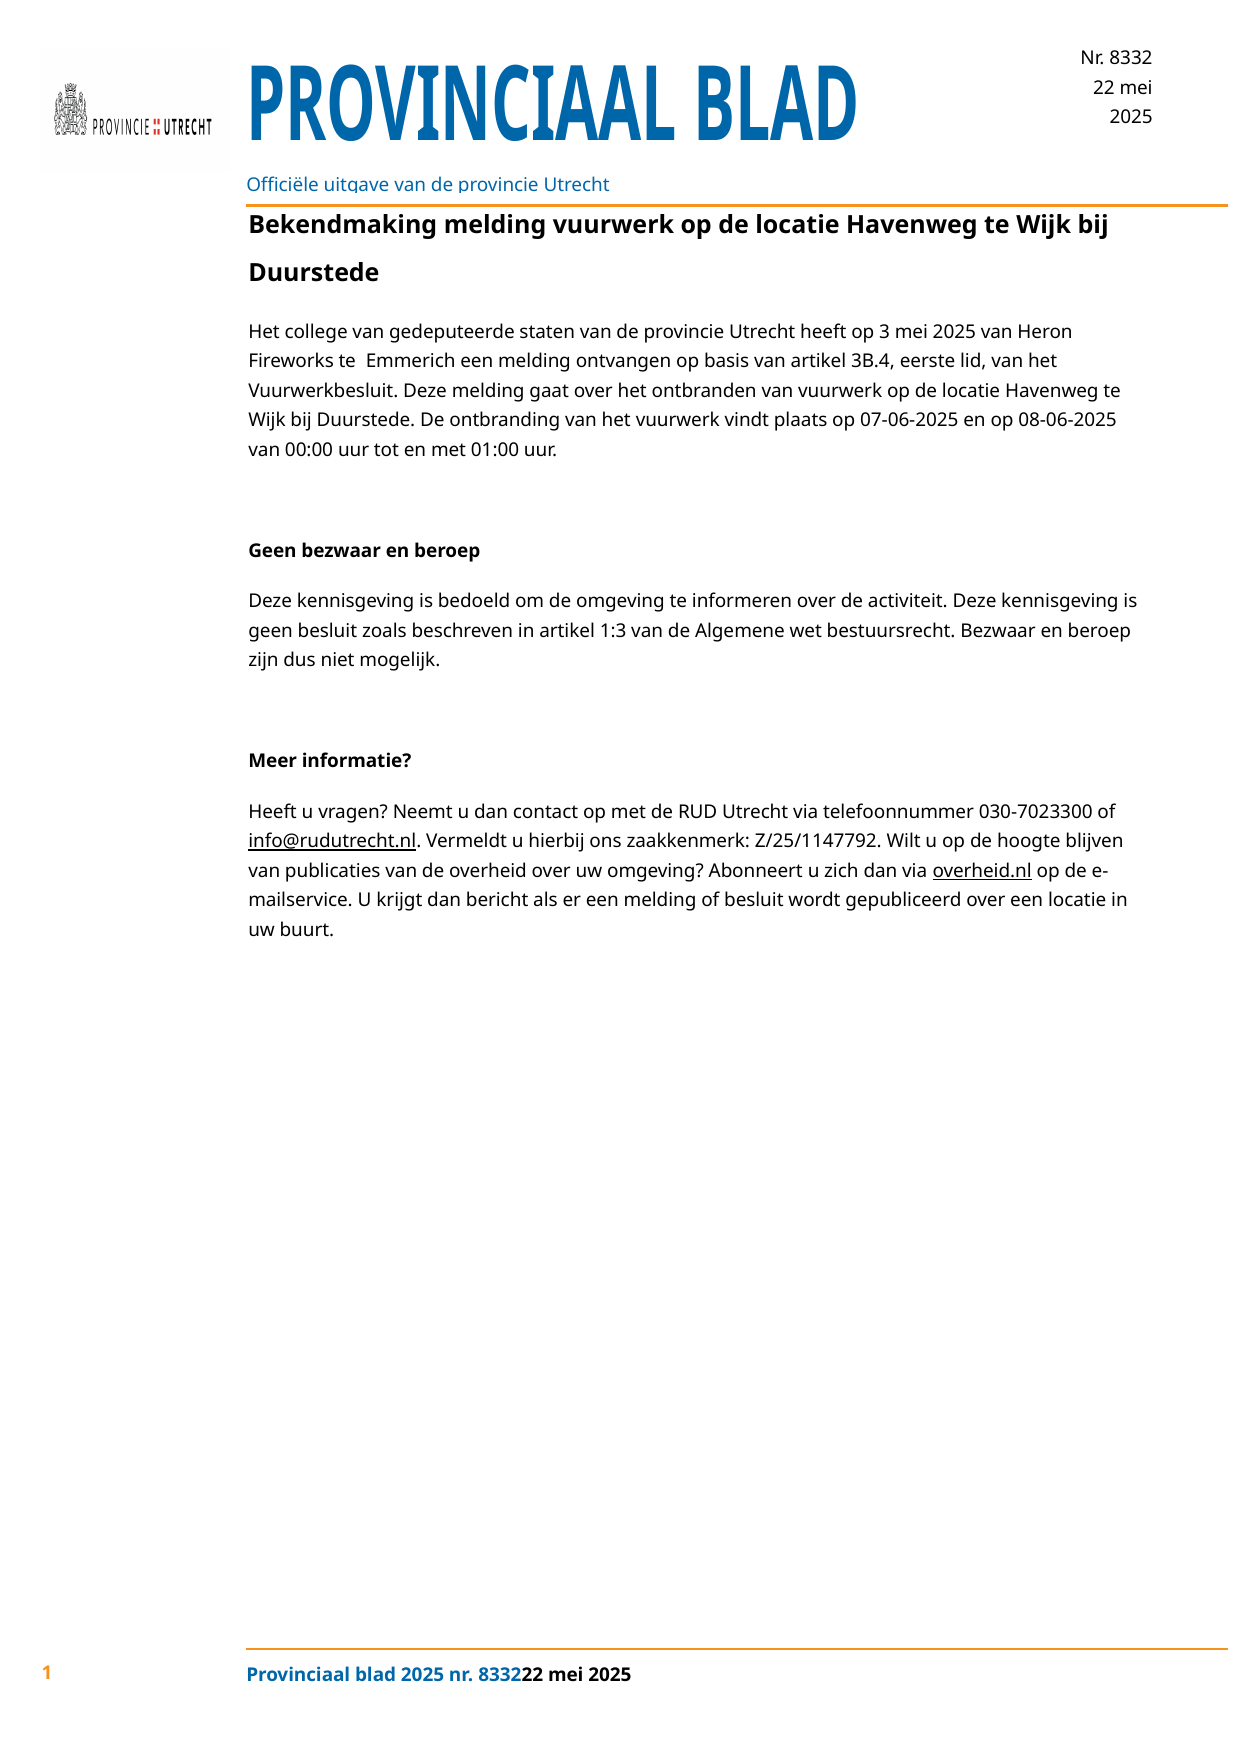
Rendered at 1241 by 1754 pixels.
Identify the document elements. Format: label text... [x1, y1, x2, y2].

text Het college van gedeputeerde staten van de provincie Utrecht heeft op 3 mei 2025 van Heron Fireworks te Emmerich een melding ontvangen op basis van artikel 3B.4, eerste lid, van het Vuurwerkbesluit. Deze melding gaat over het ontbranden van vuurwerk op de locatie Havenweg te Wijk bij Duurstede. De ontbranding van het vuurwerk vindt plaats op 07-06-2025 en op 08-06-2025 van 00:00 uur tot en met 01:00 uur. [248, 318, 1152, 462]
picture [41, 47, 231, 172]
text Deze kennisgeving is bedoeld om de omgeving te informeren over de activiteit. Deze kennisgeving is geen besluit zoals beschreven in artikel 1:3 van de Algemene wet bestuursrecht. Bezwaar en beroep zijn dus niet mogelijk. [248, 587, 1152, 672]
text Bekendmaking melding vuurwerk op de locatie Havenweg te Wijk bij Duurstede [248, 207, 1152, 288]
text Heeft u vragen? Neemt u dan contact op met de RUD Utrecht via telefoonnummer 030-7023300 of info@rudutrecht.nl. Vermeldt u hierbij ons zaakkenmerk: Z/25/1147792. Wilt u op de hoogte blijven van publicaties van de overheid over uw omgeving? Abonneert u zich dan via overheid.nl op de e-mailservice. U krijgt dan bericht als er een melding of besluit wordt gepubliceerd over een locatie in uw buurt. [248, 798, 1152, 942]
text Geen bezwaar en beroep [248, 537, 1152, 563]
text Meer informatie? [248, 747, 1152, 773]
